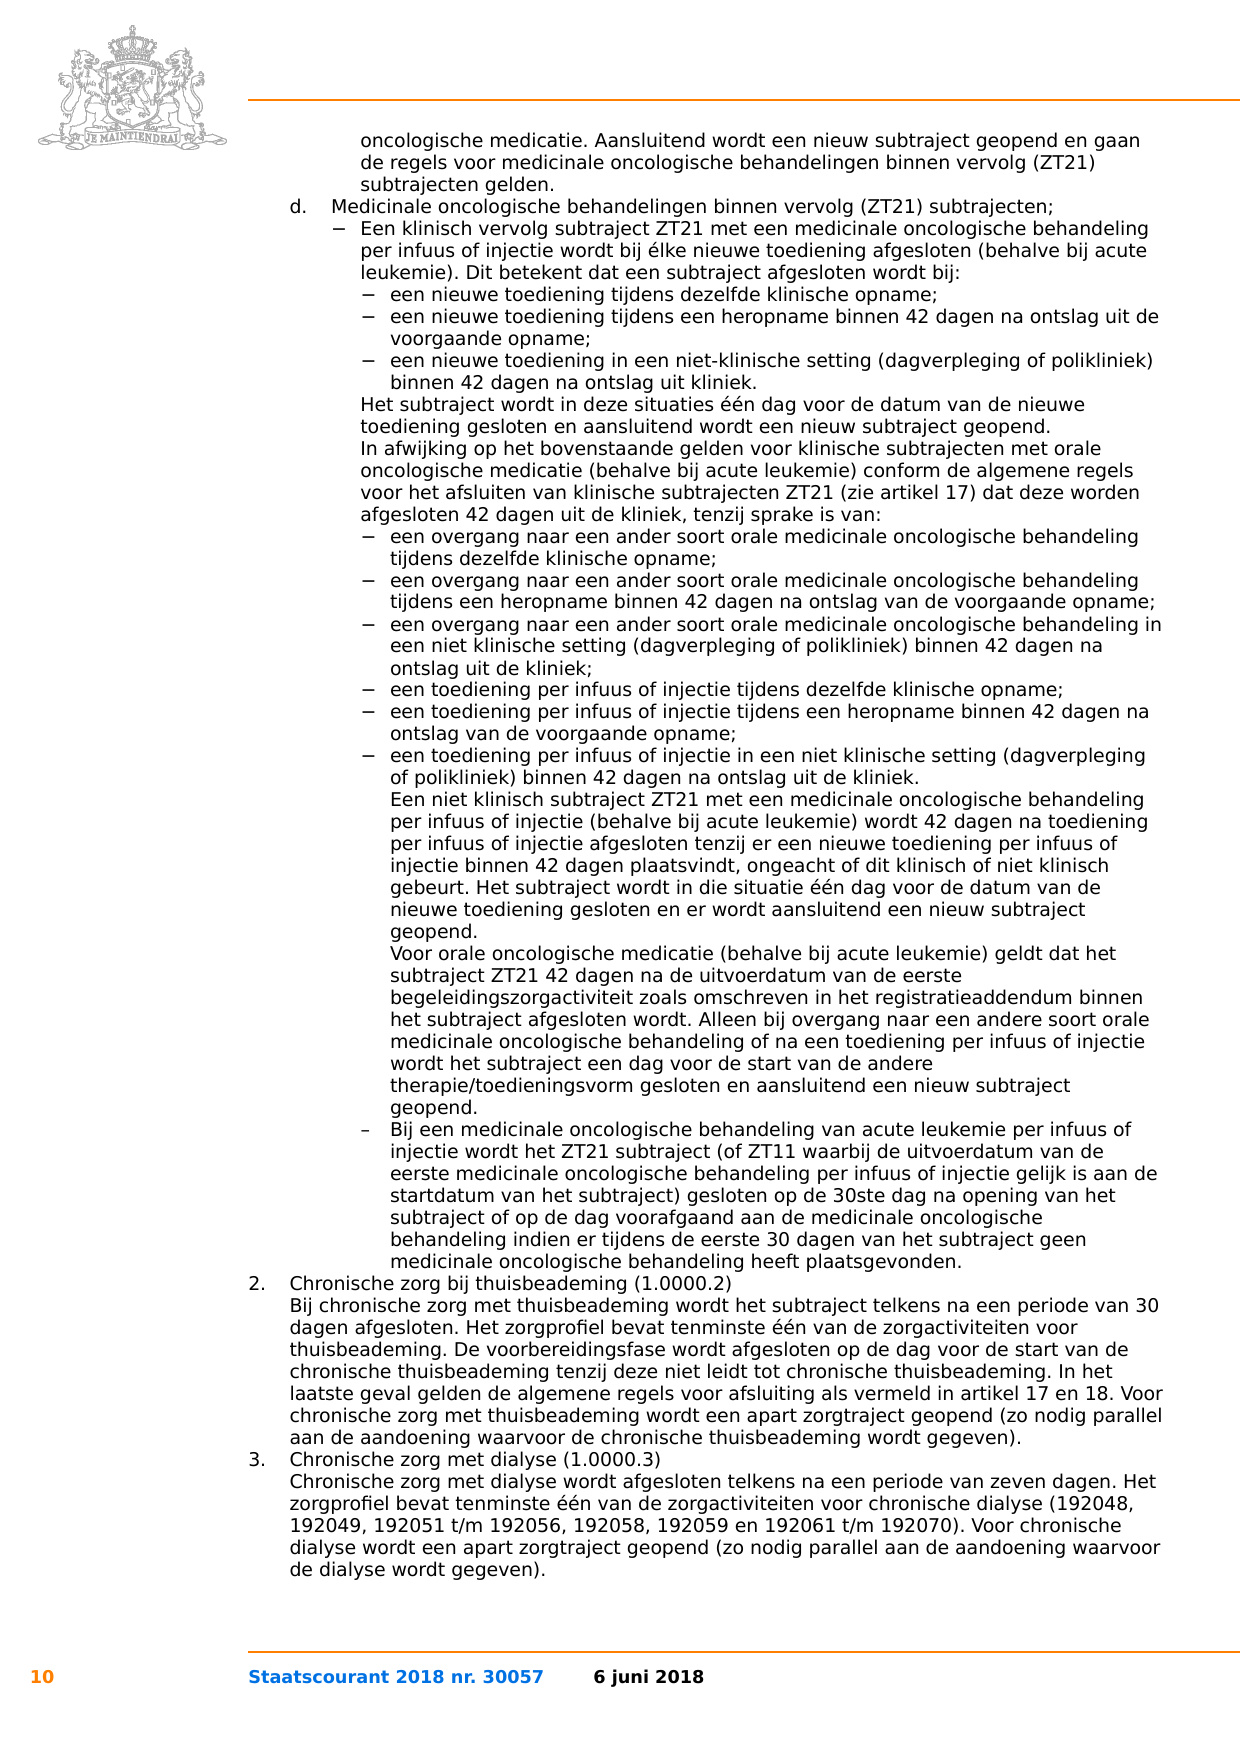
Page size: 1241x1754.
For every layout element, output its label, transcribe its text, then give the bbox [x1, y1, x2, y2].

text Het subtraject wordt in deze situaties één dag voor de datum van de nieuwe toediening gesloten en aansluitend wordt een nieuw subtraject geopend. [360, 394, 1163, 438]
text oncologische medicatie. Aansluitend wordt een nieuw subtraject geopend en gaan de regels voor medicinale oncologische behandelingen binnen vervolg (ZT21) subtrajecten gelden. [331, 130, 1163, 196]
text Voor orale oncologische medicatie (behalve bij acute leukemie) geldt dat het subtraject ZT21 42 dagen na de uitvoerdatum van de eerste begeleidingszorgactiviteit zoals omschreven in het registratieaddendum binnen het subtraject afgesloten wordt. Alleen bij overgang naar een andere soort orale medicinale oncologische behandeling of na een toediening per infuus of injectie wordt het subtraject een dag voor de start van de andere therapie/toedieningsvorm gesloten en aansluitend een nieuw subtraject geopend. [390, 943, 1163, 1119]
text − een overgang naar een ander soort orale medicinale oncologische behandeling tijdens dezelfde klinische opname; [360, 526, 1163, 569]
text In afwijking op het bovenstaande gelden voor klinische subtrajecten met orale oncologische medicatie (behalve bij acute leukemie) conform de algemene regels voor het afsluiten van klinische subtrajecten ZT21 (zie artikel 17) dat deze worden afgesloten 42 dagen uit de kliniek, tenzij sprake is van: [360, 438, 1163, 526]
text − een nieuwe toediening tijdens dezelfde klinische opname; [360, 284, 1163, 306]
text – Bij een medicinale oncologische behandeling van acute leukemie per infuus of injectie wordt het ZT21 subtraject (of ZT11 waarbij de uitvoerdatum van de eerste medicinale oncologische behandeling per infuus of injectie gelijk is aan de startdatum van het subtraject) gesloten op de 30ste dag na opening van het subtraject of op de dag voorafgaand aan de medicinale oncologische behandeling indien er tijdens de eerste 30 dagen van het subtraject geen medicinale oncologische behandeling heeft plaatsgevonden. [360, 1119, 1163, 1273]
text − een nieuwe toediening tijdens een heropname binnen 42 dagen na ontslag uit de voorgaande opname; [360, 306, 1163, 350]
text Bij chronische zorg met thuisbeademing wordt het subtraject telkens na een periode van 30 dagen afgesloten. Het zorgprofiel bevat tenminste één van de zorgactiviteiten voor thuisbeademing. De voorbereidingsfase wordt afgesloten op de dag voor de start van de chronische thuisbeademing tenzij deze niet leidt tot chronische thuisbeademing. In het laatste geval gelden de algemene regels voor afsluiting als vermeld in artikel 17 en 18. Voor chronische zorg met thuisbeademing wordt een apart zorgtraject geopend (zo nodig parallel aan de aandoening waarvoor de chronische thuisbeademing wordt gegeven). [289, 1295, 1163, 1449]
text 2. Chronische zorg bij thuisbeademing (1.0000.2) [248, 1273, 1163, 1295]
picture [38, 25, 227, 150]
text Een niet klinisch subtraject ZT21 met een medicinale oncologische behandeling per infuus of injectie (behalve bij acute leukemie) wordt 42 dagen na toediening per infuus of injectie afgesloten tenzij er een nieuwe toediening per infuus of injectie binnen 42 dagen plaatsvindt, ongeacht of dit klinisch of niet klinisch gebeurt. Het subtraject wordt in die situatie één dag voor de datum van de nieuwe toediening gesloten en er wordt aansluitend een nieuw subtraject geopend. [390, 789, 1163, 943]
text − een toediening per infuus of injectie tijdens een heropname binnen 42 dagen na ontslag van de voorgaande opname; [360, 701, 1163, 745]
text − een toediening per infuus of injectie in een niet klinische setting (dagverpleging of polikliniek) binnen 42 dagen na ontslag uit de kliniek. [360, 745, 1163, 789]
text − een nieuwe toediening in een niet-klinische setting (dagverpleging of polikliniek) binnen 42 dagen na ontslag uit kliniek. [360, 350, 1163, 394]
text − een overgang naar een ander soort orale medicinale oncologische behandeling tijdens een heropname binnen 42 dagen na ontslag van de voorgaande opname; [360, 569, 1163, 613]
text − een toediening per infuus of injectie tijdens dezelfde klinische opname; [360, 679, 1163, 701]
text Chronische zorg met dialyse wordt afgesloten telkens na een periode van zeven dagen. Het zorgprofiel bevat tenminste één van de zorgactiviteiten voor chronische dialyse (192048, 192049, 192051 t/m 192056, 192058, 192059 en 192061 t/m 192070). Voor chronische dialyse wordt een apart zorgtraject geopend (zo nodig parallel aan de aandoening waarvoor de dialyse wordt gegeven). [289, 1471, 1163, 1581]
text 3. Chronische zorg met dialyse (1.0000.3) [248, 1449, 1163, 1471]
text d. Medicinale oncologische behandelingen binnen vervolg (ZT21) subtrajecten; [289, 196, 1163, 218]
text − Een klinisch vervolg subtraject ZT21 met een medicinale oncologische behandeling per infuus of injectie wordt bij élke nieuwe toediening afgesloten (behalve bij acute leukemie). Dit betekent dat een subtraject afgesloten wordt bij: [331, 218, 1163, 284]
text − een overgang naar een ander soort orale medicinale oncologische behandeling in een niet klinische setting (dagverpleging of polikliniek) binnen 42 dagen na ontslag uit de kliniek; [360, 613, 1163, 679]
